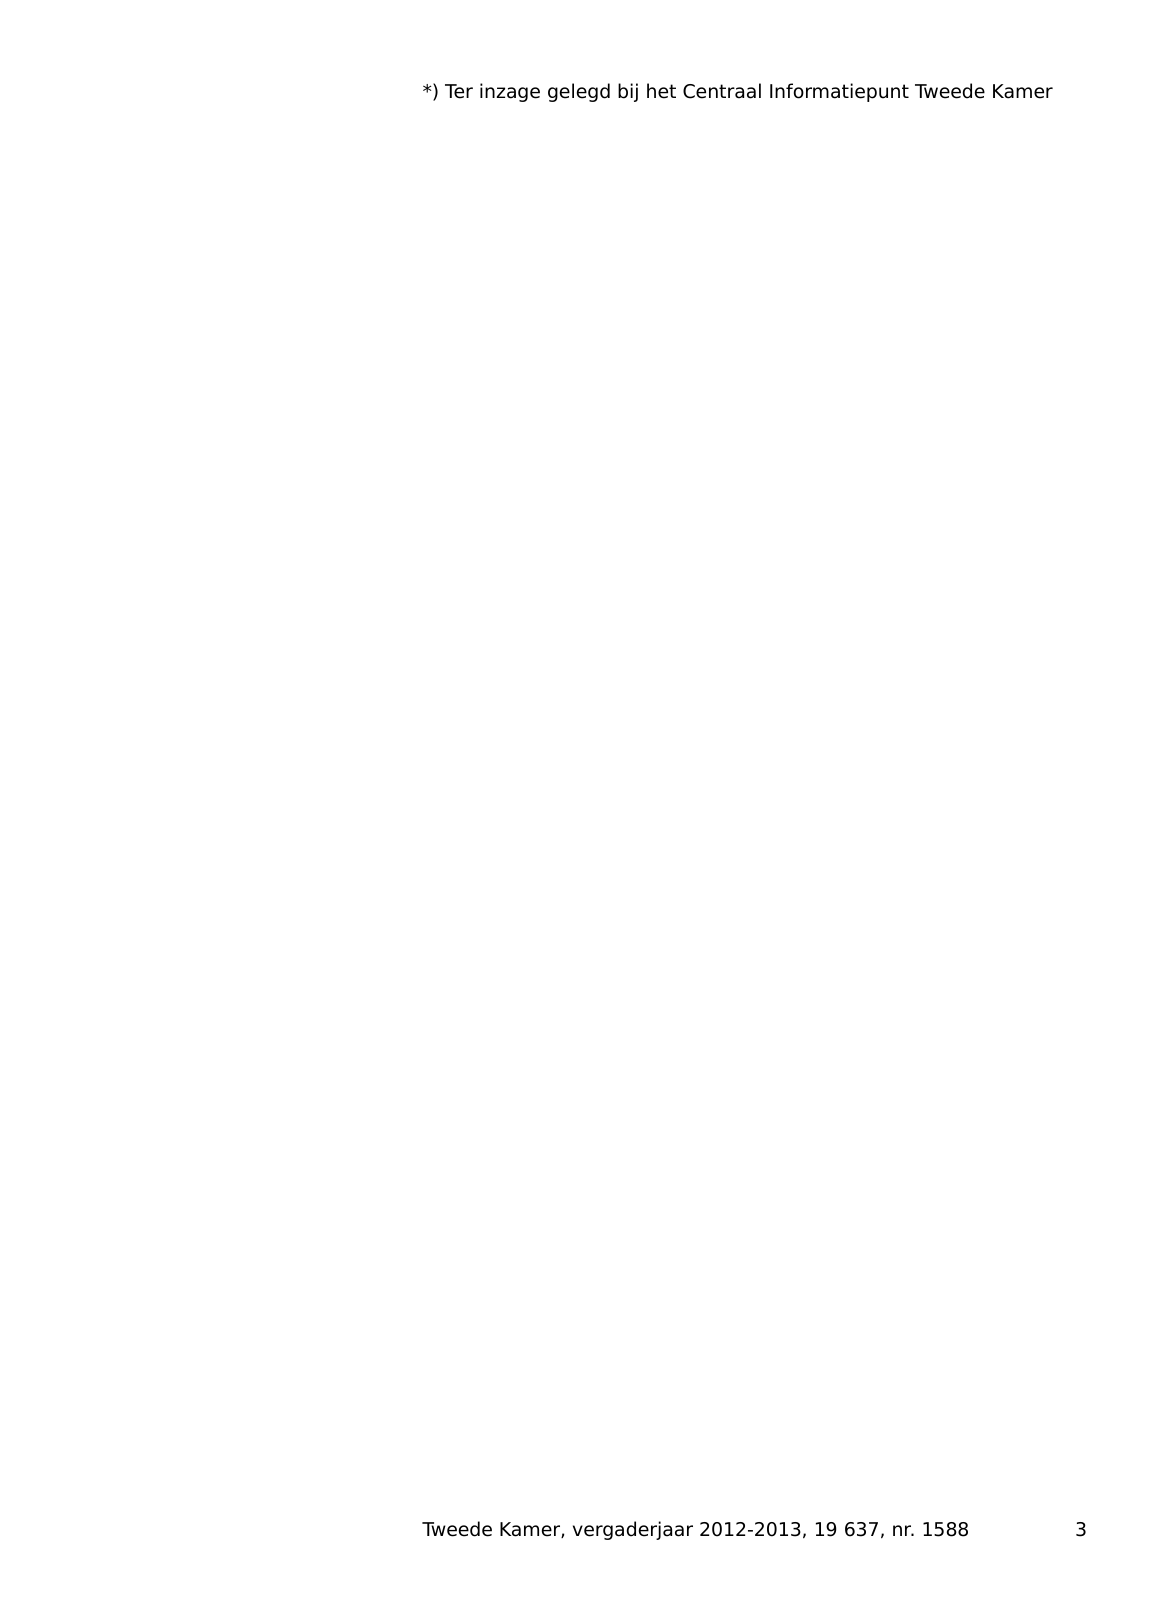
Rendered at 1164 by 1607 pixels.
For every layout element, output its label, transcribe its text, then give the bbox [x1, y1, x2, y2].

text *) Ter inzage gelegd bij het Centraal Informatiepunt Tweede Kamer [422, 81, 1087, 103]
